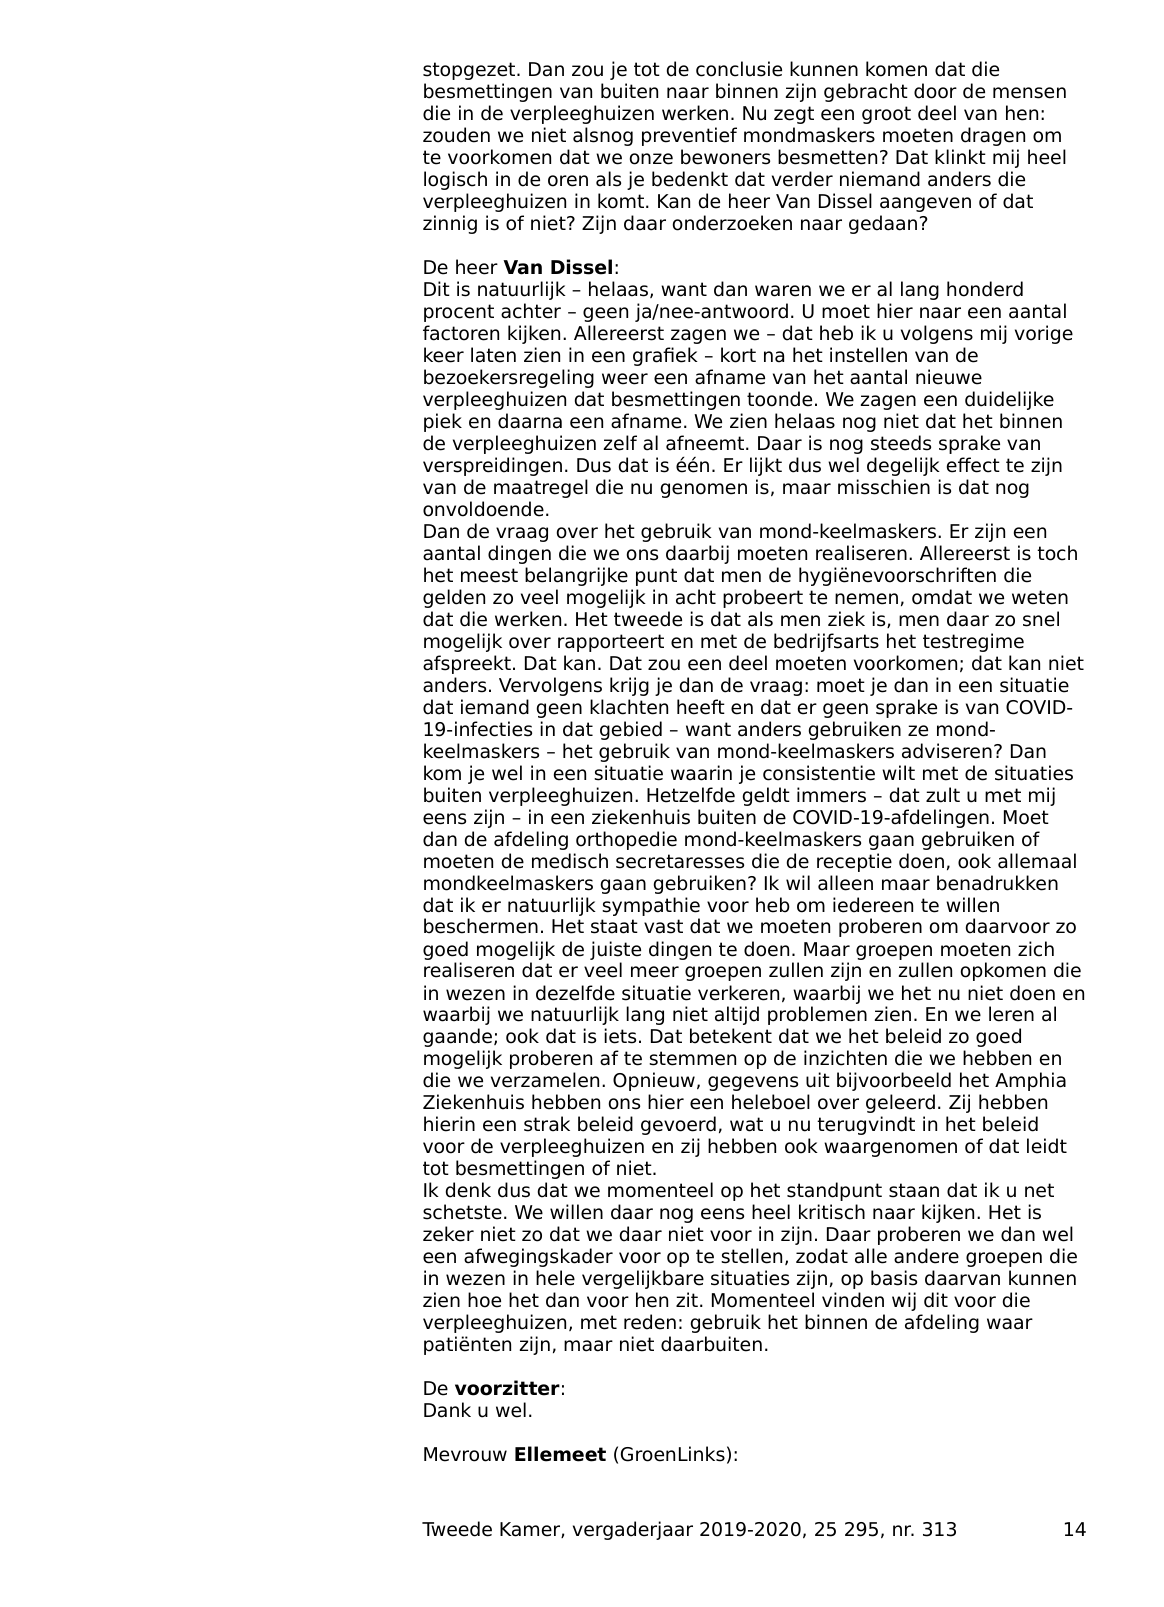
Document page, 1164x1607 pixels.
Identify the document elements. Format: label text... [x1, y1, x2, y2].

text Mevrouw Ellemeet (GroenLinks): [422, 1444, 1087, 1466]
text De voorzitter: [422, 1378, 1087, 1400]
text Ik denk dus dat we momenteel op het standpunt staan dat ik u net schetste. We willen daar nog eens heel kritisch naar kijken. Het is zeker niet zo dat we daar niet voor in zijn. Daar proberen we dan wel een afwegingskader voor op te stellen, zodat alle andere groepen die in wezen in hele vergelijkbare situaties zijn, op basis daarvan kunnen zien hoe het dan voor hen zit. Momenteel vinden wij dit voor die verpleeghuizen, met reden: gebruik het binnen de afdeling waar patiënten zijn, maar niet daarbuiten. [422, 1180, 1087, 1356]
text Dank u wel. [422, 1400, 1087, 1422]
text stopgezet. Dan zou je tot de conclusie kunnen komen dat die besmettingen van buiten naar binnen zijn gebracht door de mensen die in de verpleeghuizen werken. Nu zegt een groot deel van hen: zouden we niet alsnog preventief mondmaskers moeten dragen om te voorkomen dat we onze bewoners besmetten? Dat klinkt mij heel logisch in de oren als je bedenkt dat verder niemand anders die verpleeghuizen in komt. Kan de heer Van Dissel aangeven of dat zinnig is of niet? Zijn daar onderzoeken naar gedaan? [422, 59, 1087, 235]
text Dan de vraag over het gebruik van mond-keelmaskers. Er zijn een aantal dingen die we ons daarbij moeten realiseren. Allereerst is toch het meest belangrijke punt dat men de hygiënevoorschriften die gelden zo veel mogelijk in acht probeert te nemen, omdat we weten dat die werken. Het tweede is dat als men ziek is, men daar zo snel mogelijk over rapporteert en met de bedrijfsarts het testregime afspreekt. Dat kan. Dat zou een deel moeten voorkomen; dat kan niet anders. Vervolgens krijg je dan de vraag: moet je dan in een situatie dat iemand geen klachten heeft en dat er geen sprake is van COVID-19-infecties in dat gebied – want anders gebruiken ze mond-keelmaskers – het gebruik van mond-keelmaskers adviseren? Dan kom je wel in een situatie waarin je consistentie wilt met de situaties buiten verpleeghuizen. Hetzelfde geldt immers – dat zult u met mij eens zijn – in een ziekenhuis buiten de COVID-19-afdelingen. Moet dan de afdeling orthopedie mond-keelmaskers gaan gebruiken of moeten de medisch secretaresses die de receptie doen, ook allemaal mondkeelmaskers gaan gebruiken? Ik wil alleen maar benadrukken dat ik er natuurlijk sympathie voor heb om iedereen te willen beschermen. Het staat vast dat we moeten proberen om daarvoor zo goed mogelijk de juiste dingen te doen. Maar groepen moeten zich realiseren dat er veel meer groepen zullen zijn en zullen opkomen die in wezen in dezelfde situatie verkeren, waarbij we het nu niet doen en waarbij we natuurlijk lang niet altijd problemen zien. En we leren al gaande; ook dat is iets. Dat betekent dat we het beleid zo goed mogelijk proberen af te stemmen op de inzichten die we hebben en die we verzamelen. Opnieuw, gegevens uit bijvoorbeeld het Amphia Ziekenhuis hebben ons hier een heleboel over geleerd. Zij hebben hierin een strak beleid gevoerd, wat u nu terugvindt in het beleid voor de verpleeghuizen en zij hebben ook waargenomen of dat leidt tot besmettingen of niet. [422, 521, 1087, 1180]
text Dit is natuurlijk – helaas, want dan waren we er al lang honderd procent achter – geen ja/nee-antwoord. U moet hier naar een aantal factoren kijken. Allereerst zagen we – dat heb ik u volgens mij vorige keer laten zien in een grafiek – kort na het instellen van de bezoekersregeling weer een afname van het aantal nieuwe verpleeghuizen dat besmettingen toonde. We zagen een duidelijke piek en daarna een afname. We zien helaas nog niet dat het binnen de verpleeghuizen zelf al afneemt. Daar is nog steeds sprake van verspreidingen. Dus dat is één. Er lijkt dus wel degelijk effect te zijn van de maatregel die nu genomen is, maar misschien is dat nog onvoldoende. [422, 279, 1087, 521]
text De heer Van Dissel: [422, 257, 1087, 279]
